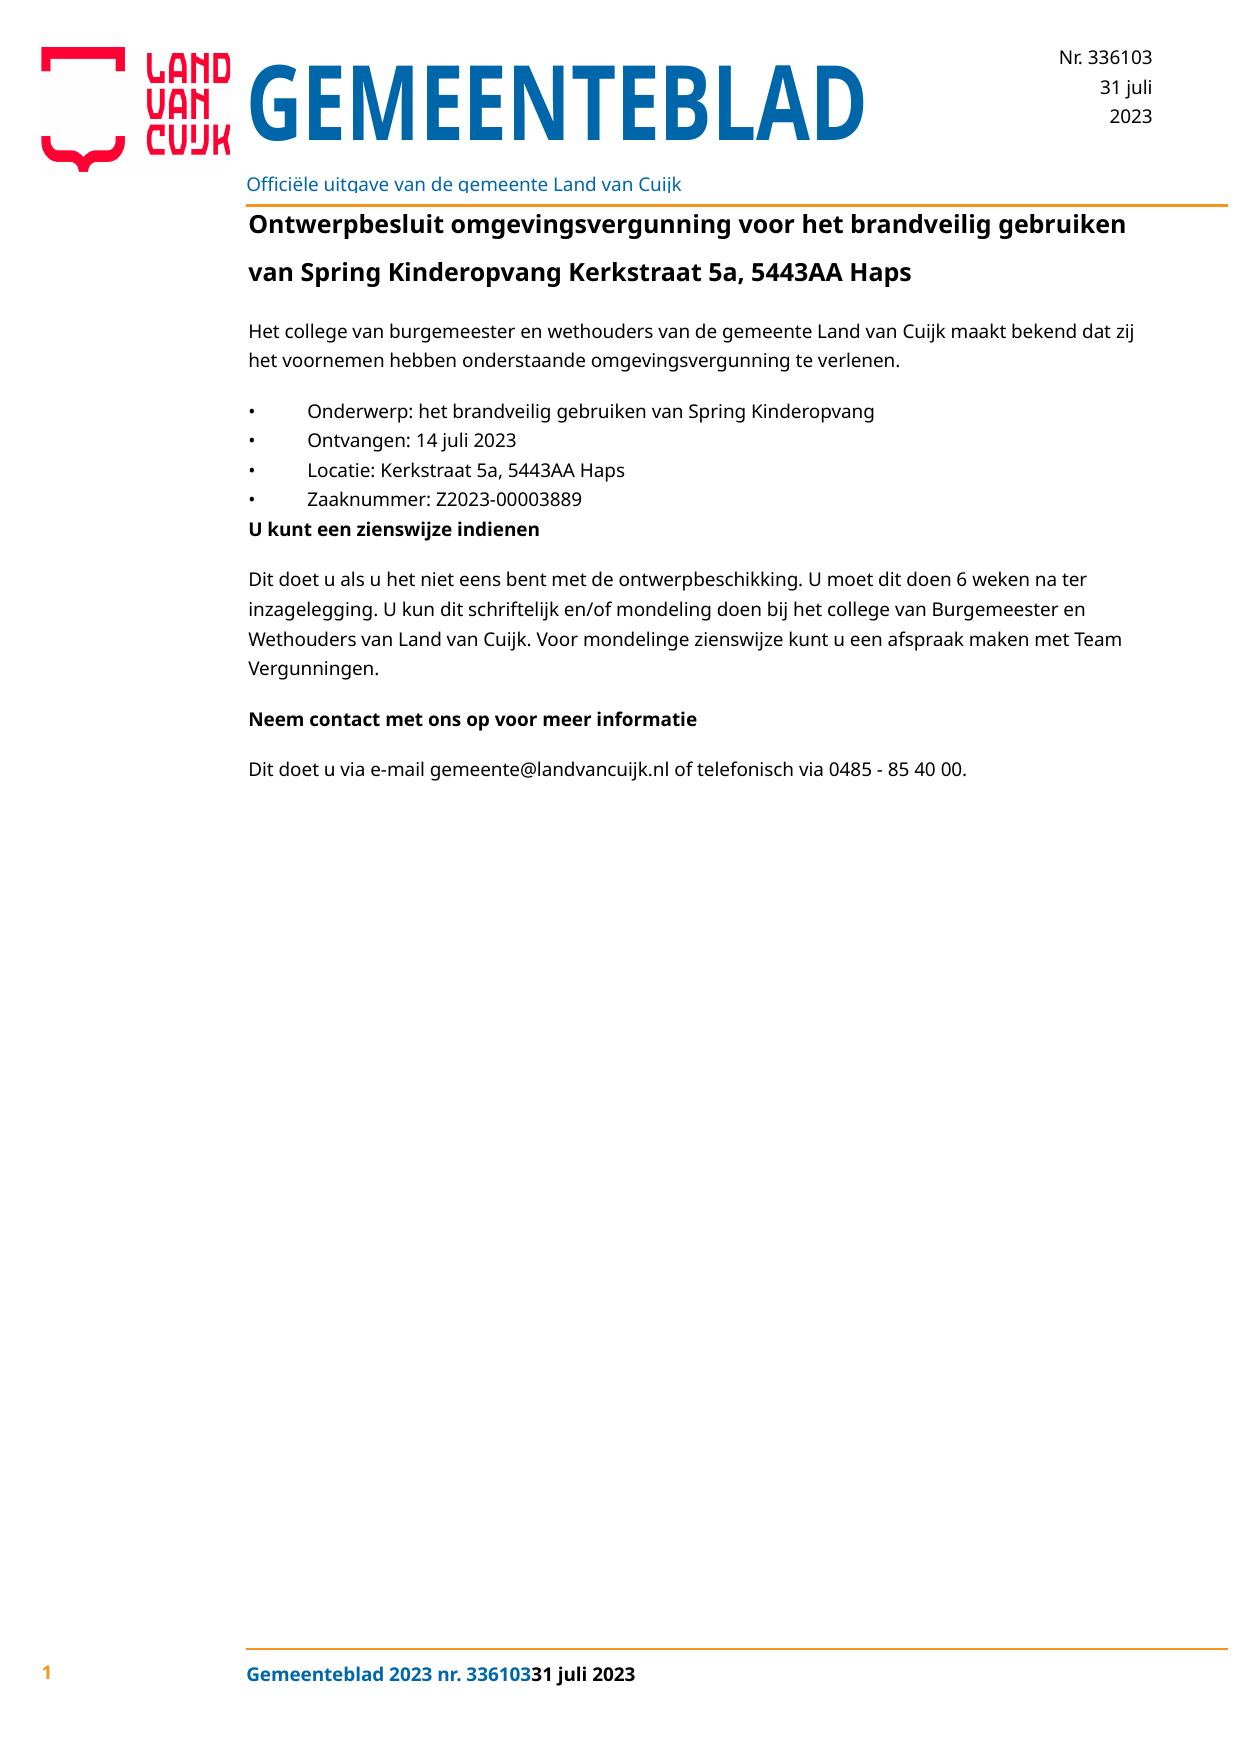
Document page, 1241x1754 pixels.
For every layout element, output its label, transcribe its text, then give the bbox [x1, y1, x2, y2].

list Locatie: Kerkstraat 5a, 5443AA Haps [248, 457, 1152, 483]
list Ontvangen: 14 juli 2023 [248, 427, 1152, 453]
text U kunt een zienswijze indienen [248, 516, 1152, 542]
list Onderwerp: het brandveilig gebruiken van Spring Kinderopvang [248, 398, 1152, 424]
text Het college van burgemeester en wethouders van de gemeente Land van Cuijk maakt bekend dat zij het voornemen hebben onderstaande omgevingsvergunning te verlenen. [248, 318, 1152, 373]
text Dit doet u als u het niet eens bent met de ontwerpbeschikking. U moet dit doen 6 weken na ter inzagelegging. U kun dit schriftelijk en/of mondeling doen bij het college van Burgemeester en Wethouders van Land van Cuijk. Voor mondelinge zienswijze kunt u een afspraak maken met Team Vergunningen. [248, 567, 1152, 681]
text Dit doet u via e-mail gemeente@landvancuijk.nl of telefonisch via 0485 - 85 40 00. [248, 756, 1152, 782]
picture [41, 47, 231, 172]
text Neem contact met ons op voor meer informatie [248, 706, 1152, 732]
text Ontwerpbesluit omgevingsvergunning voor het brandveilig gebruiken van Spring Kinderopvang Kerkstraat 5a, 5443AA Haps [248, 207, 1152, 288]
list Zaaknummer: Z2023-00003889 [248, 487, 1152, 512]
